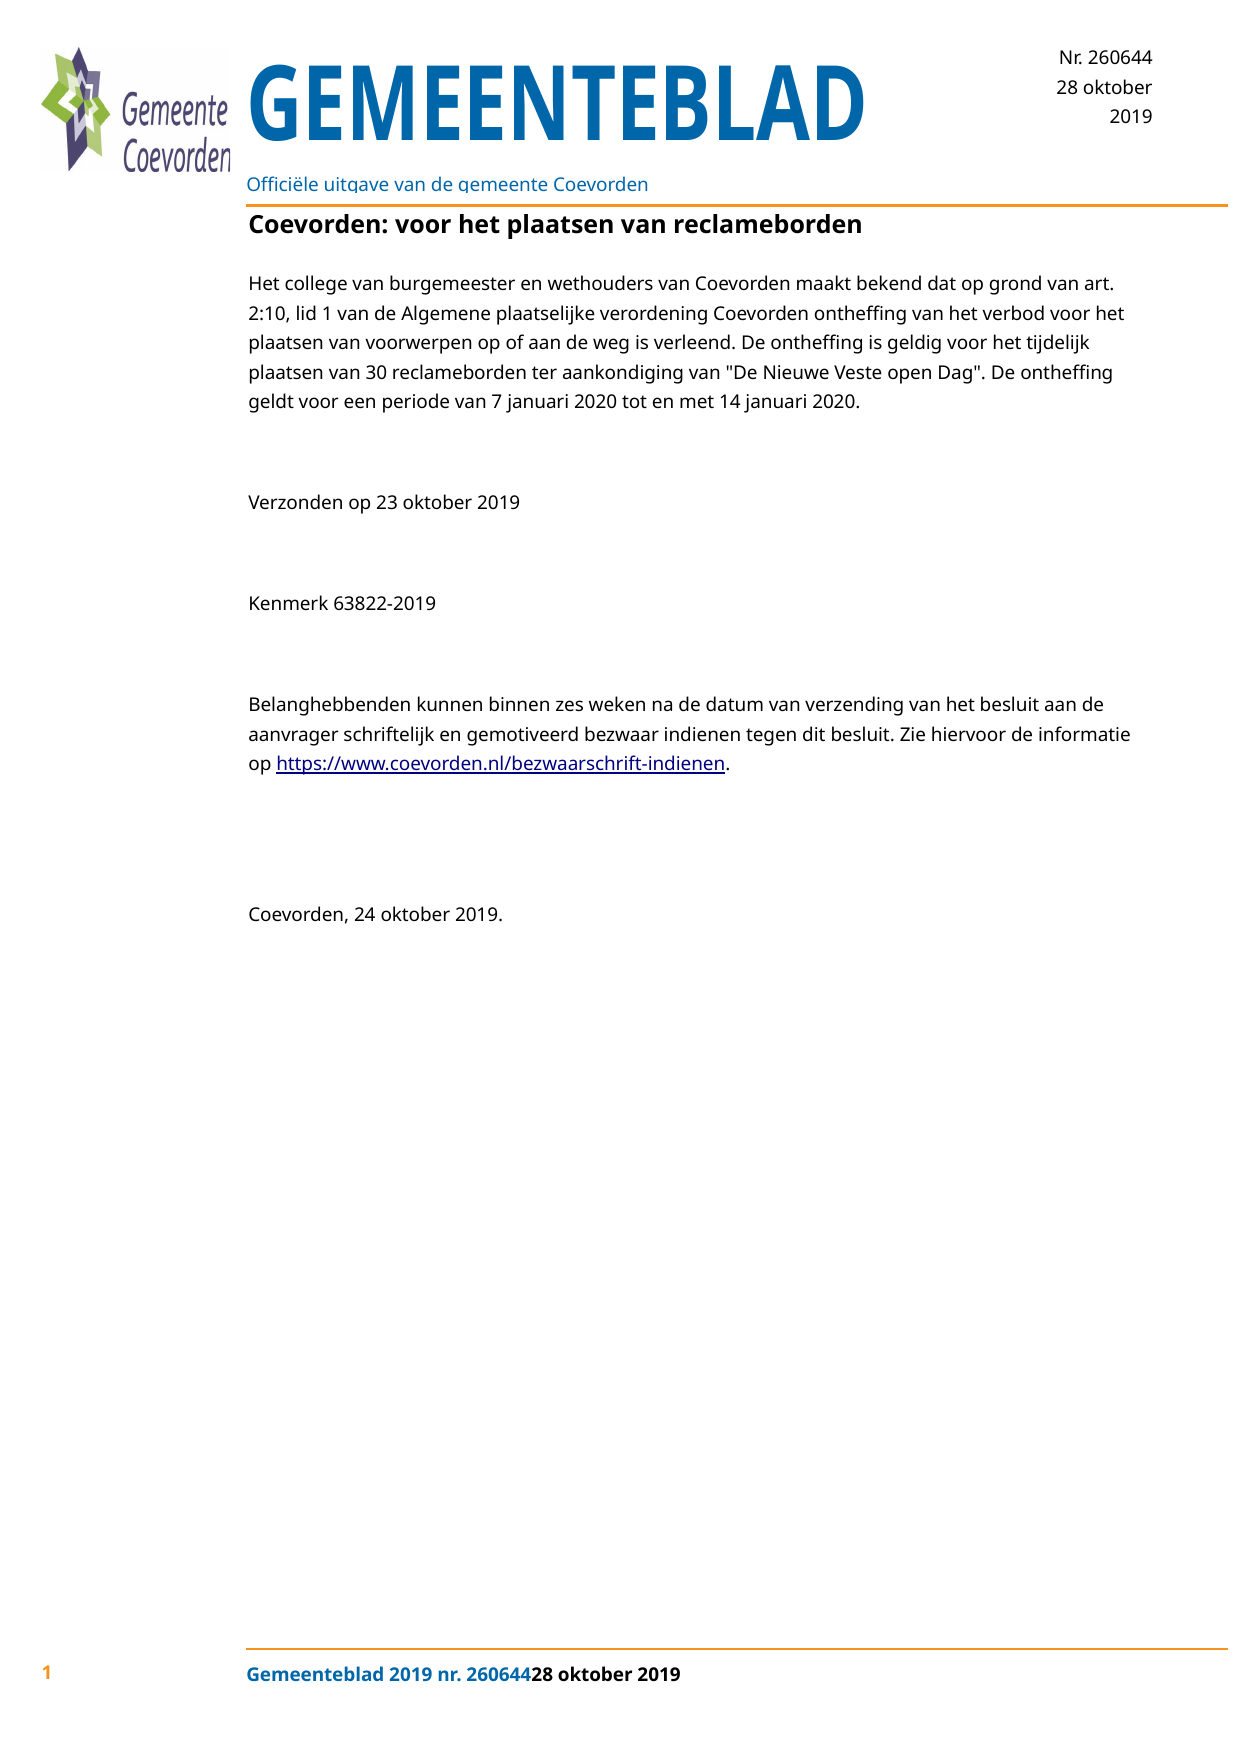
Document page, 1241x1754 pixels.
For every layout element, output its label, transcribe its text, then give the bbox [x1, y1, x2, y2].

text Het college van burgemeester en wethouders van Coevorden maakt bekend dat op grond van art. 2:10, lid 1 van de Algemene plaatselijke verordening Coevorden ontheffing van het verbod voor het plaatsen van voorwerpen op of aan de weg is verleend. De ontheffing is geldig voor het tijdelijk plaatsen van 30 reclameborden ter aankondiging van "De Nieuwe Veste open Dag". De ontheffing geldt voor een periode van 7 januari 2020 tot en met 14 januari 2020. [248, 270, 1152, 414]
text Coevorden: voor het plaatsen van reclameborden [248, 207, 1152, 241]
text Verzonden op 23 oktober 2019 [248, 489, 1152, 515]
text Belanghebbenden kunnen binnen zes weken na de datum van verzending van het besluit aan de aanvrager schriftelijk en gemotiveerd bezwaar indienen tegen dit besluit. Zie hiervoor de informatie op https://www.coevorden.nl/bezwaarschrift-indienen. [248, 691, 1152, 776]
picture [41, 47, 231, 172]
text Kenmerk 63822-2019 [248, 590, 1152, 616]
text Coevorden, 24 oktober 2019. [248, 902, 1152, 927]
